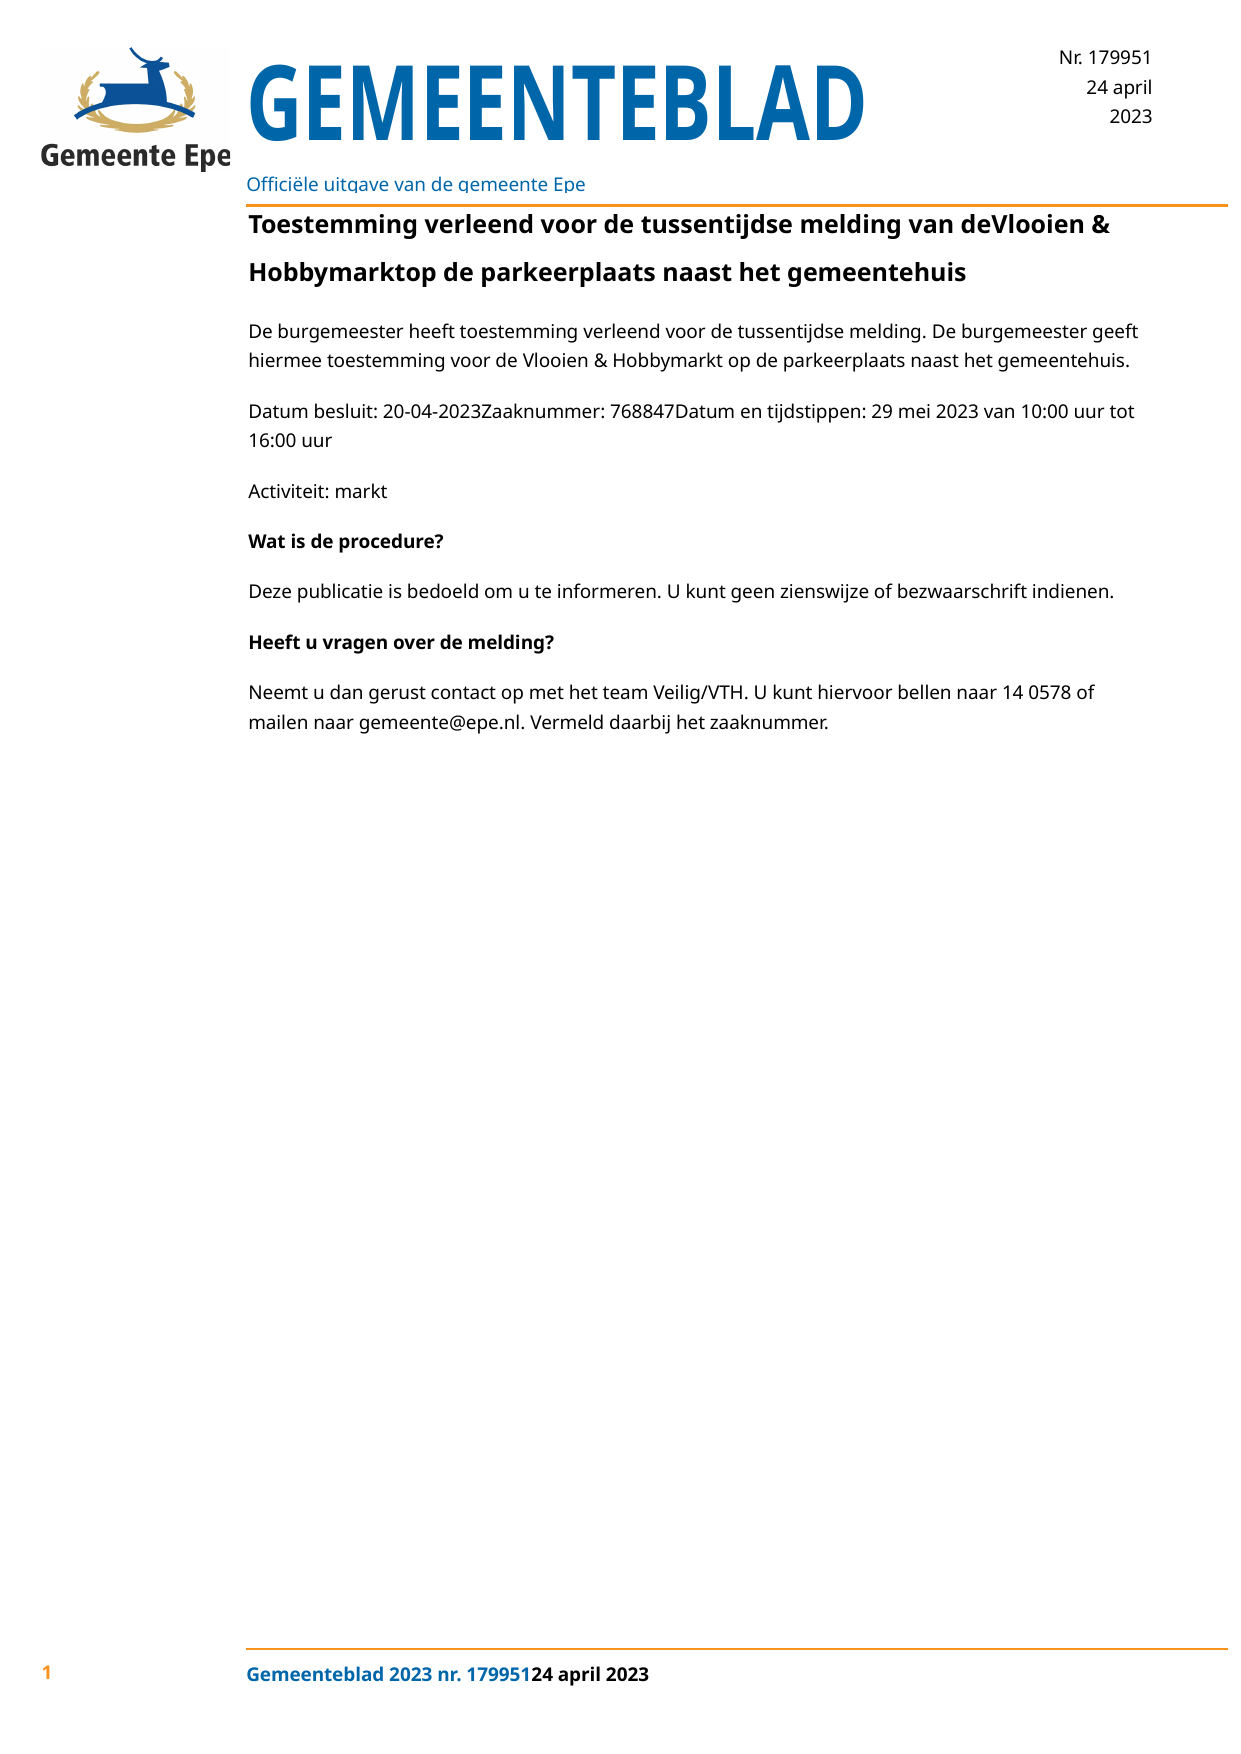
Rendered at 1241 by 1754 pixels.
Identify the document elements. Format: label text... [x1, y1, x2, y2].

text Heeft u vragen over de melding? [248, 629, 1152, 655]
text De burgemeester heeft toestemming verleend voor de tussentijdse melding. De burgemeester geeft hiermee toestemming voor de Vlooien & Hobbymarkt op de parkeerplaats naast het gemeentehuis. [248, 318, 1152, 373]
text Wat is de procedure? [248, 528, 1152, 554]
picture [41, 47, 231, 172]
text Datum besluit: 20-04-2023Zaaknummer: 768847Datum en tijdstippen: 29 mei 2023 van 10:00 uur tot 16:00 uur [248, 398, 1152, 453]
text Toestemming verleend voor de tussentijdse melding van deVlooien & Hobbymarktop de parkeerplaats naast het gemeentehuis [248, 207, 1152, 288]
text Deze publicatie is bedoeld om u te informeren. U kunt geen zienswijze of bezwaarschrift indienen. [248, 579, 1152, 604]
text Activiteit: markt [248, 478, 1152, 504]
text Neemt u dan gerust contact op met het team Veilig/VTH. U kunt hiervoor bellen naar 14 0578 of mailen naar gemeente@epe.nl. Vermeld daarbij het zaaknummer. [248, 679, 1152, 735]
